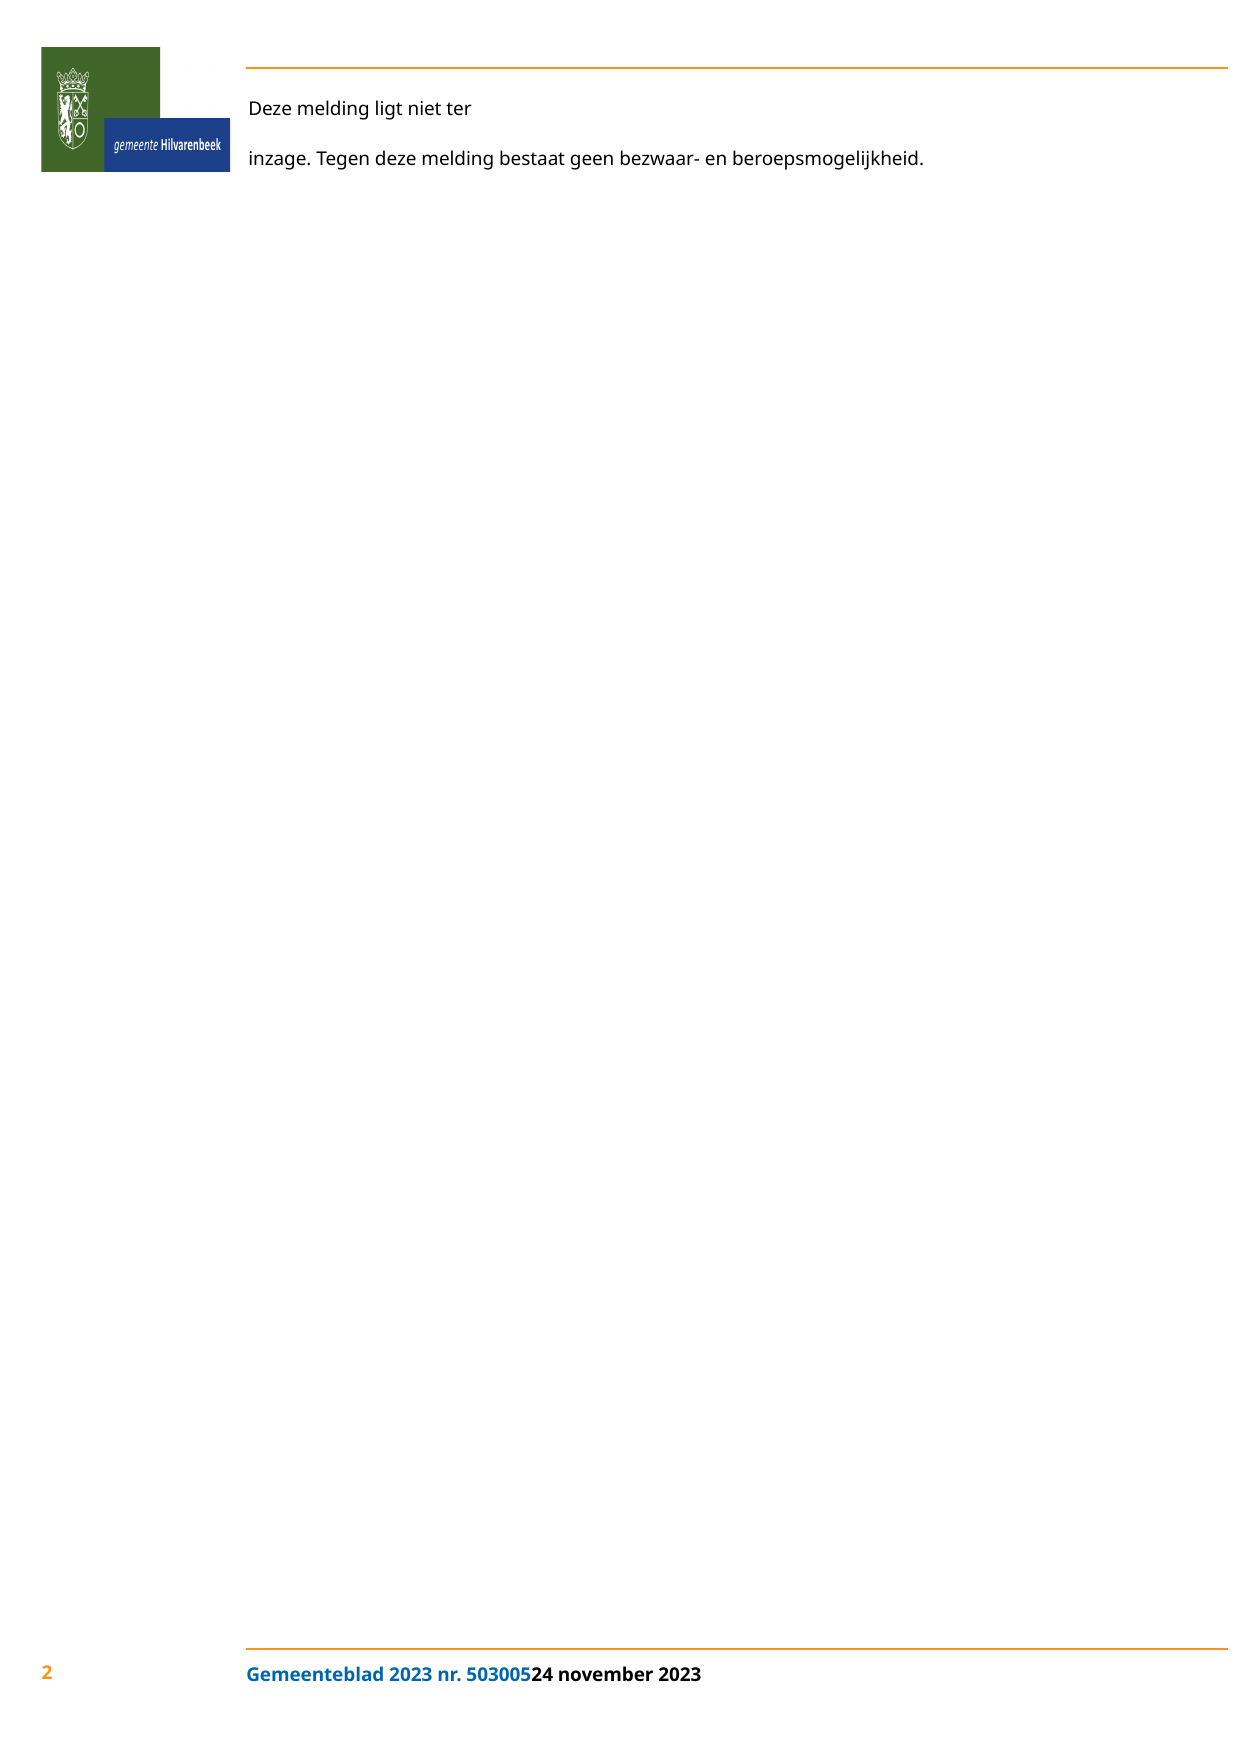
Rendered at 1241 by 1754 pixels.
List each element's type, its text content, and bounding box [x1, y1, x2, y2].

text inzage. Tegen deze melding bestaat geen bezwaar- en beroepsmogelijkheid. [248, 145, 1152, 171]
text Deze melding ligt niet ter [248, 95, 1152, 121]
picture [41, 47, 231, 172]
